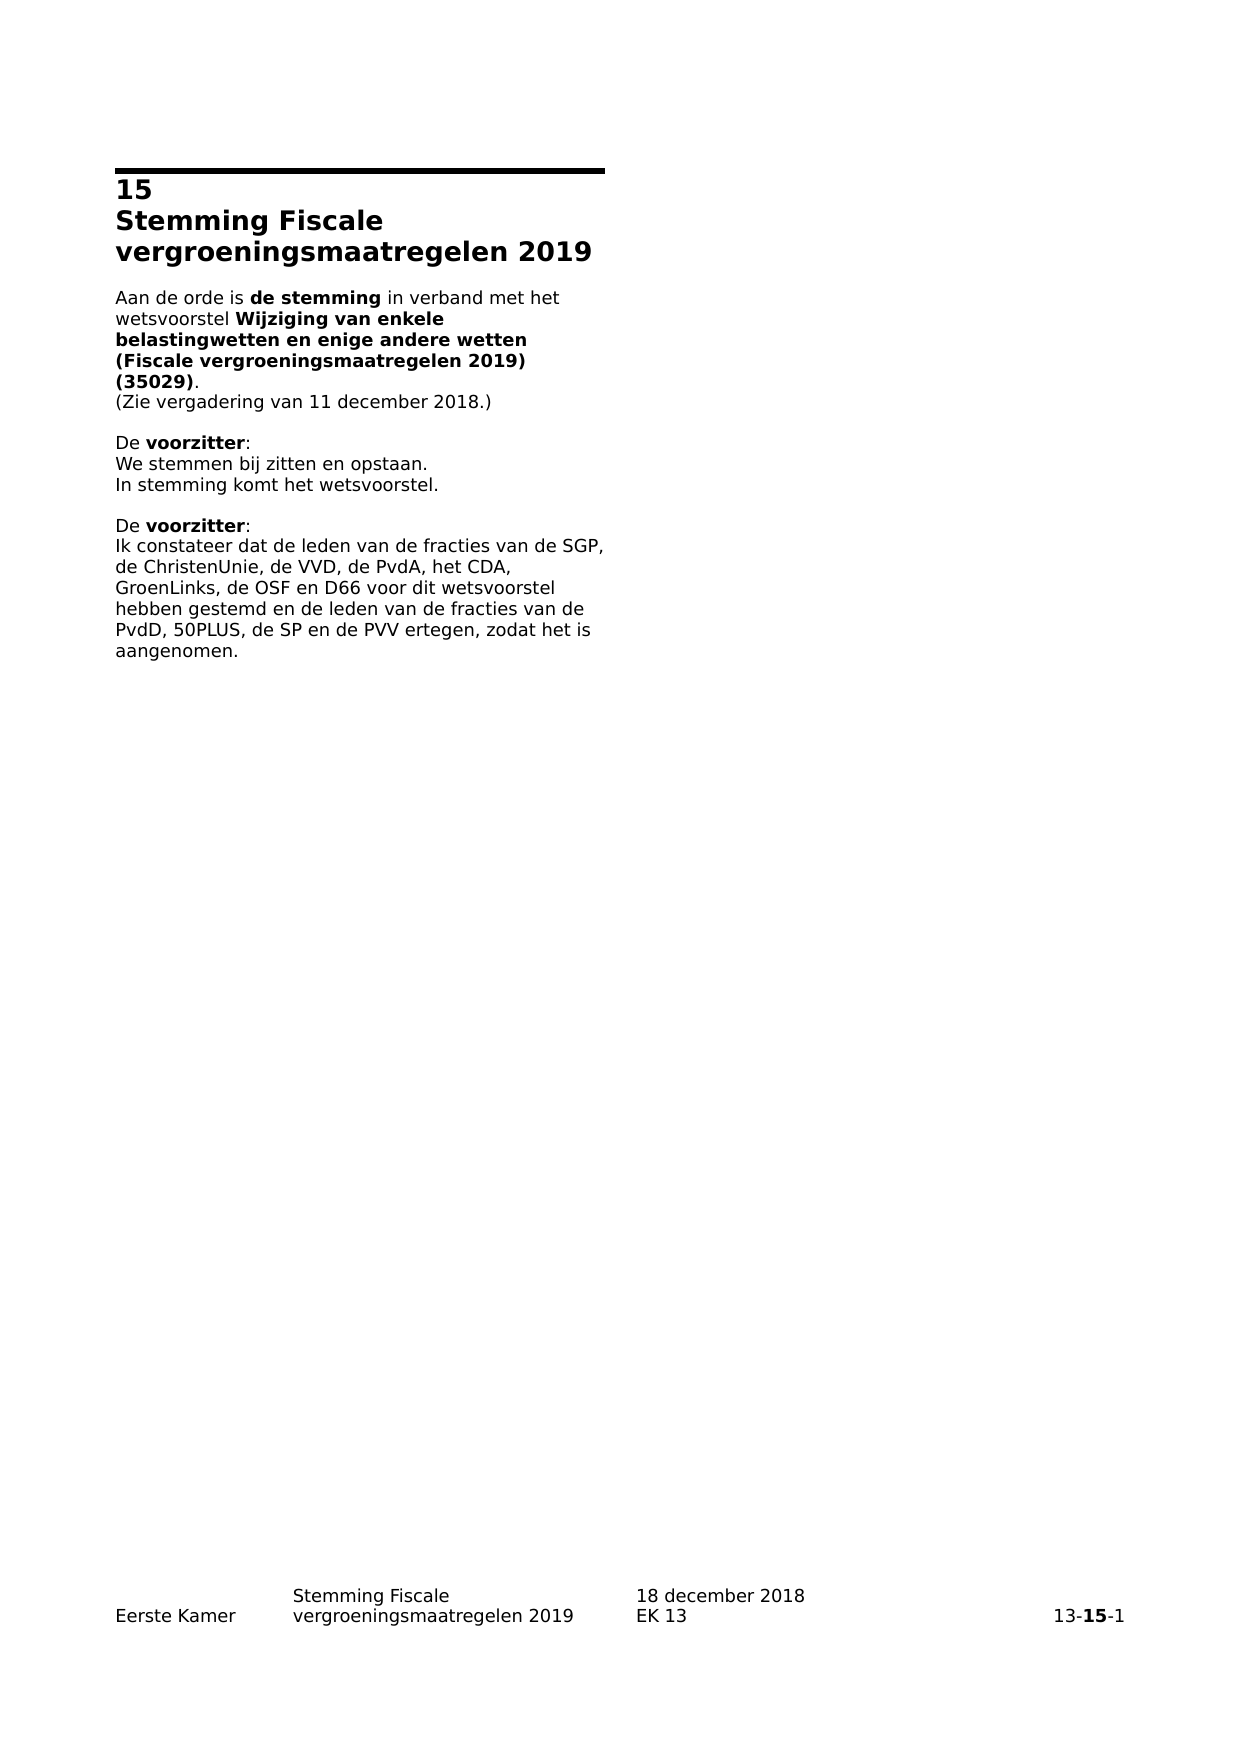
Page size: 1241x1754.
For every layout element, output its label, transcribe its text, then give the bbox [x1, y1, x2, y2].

text We stemmen bij zitten en opstaan. [115, 454, 605, 475]
text Aan de orde is de stemming in verband met het wetsvoorstel Wijziging van enkele belastingwetten en enige andere wetten (Fiscale vergroeningsmaatregelen 2019) (35029). [115, 288, 605, 392]
title 15 Stemming Fiscale vergroeningsmaatregelen 2019 [115, 174, 605, 268]
text (Zie vergadering van 11 december 2018.) [115, 392, 605, 413]
text De voorzitter: [115, 516, 605, 536]
text Ik constateer dat de leden van de fracties van de SGP, de ChristenUnie, de VVD, de PvdA, het CDA, GroenLinks, de OSF en D66 voor dit wetsvoorstel hebben gestemd en de leden van de fracties van de PvdD, 50PLUS, de SP en de PVV ertegen, zodat het is aangenomen. [115, 536, 605, 661]
text De voorzitter: [115, 433, 605, 454]
text In stemming komt het wetsvoorstel. [115, 475, 605, 496]
